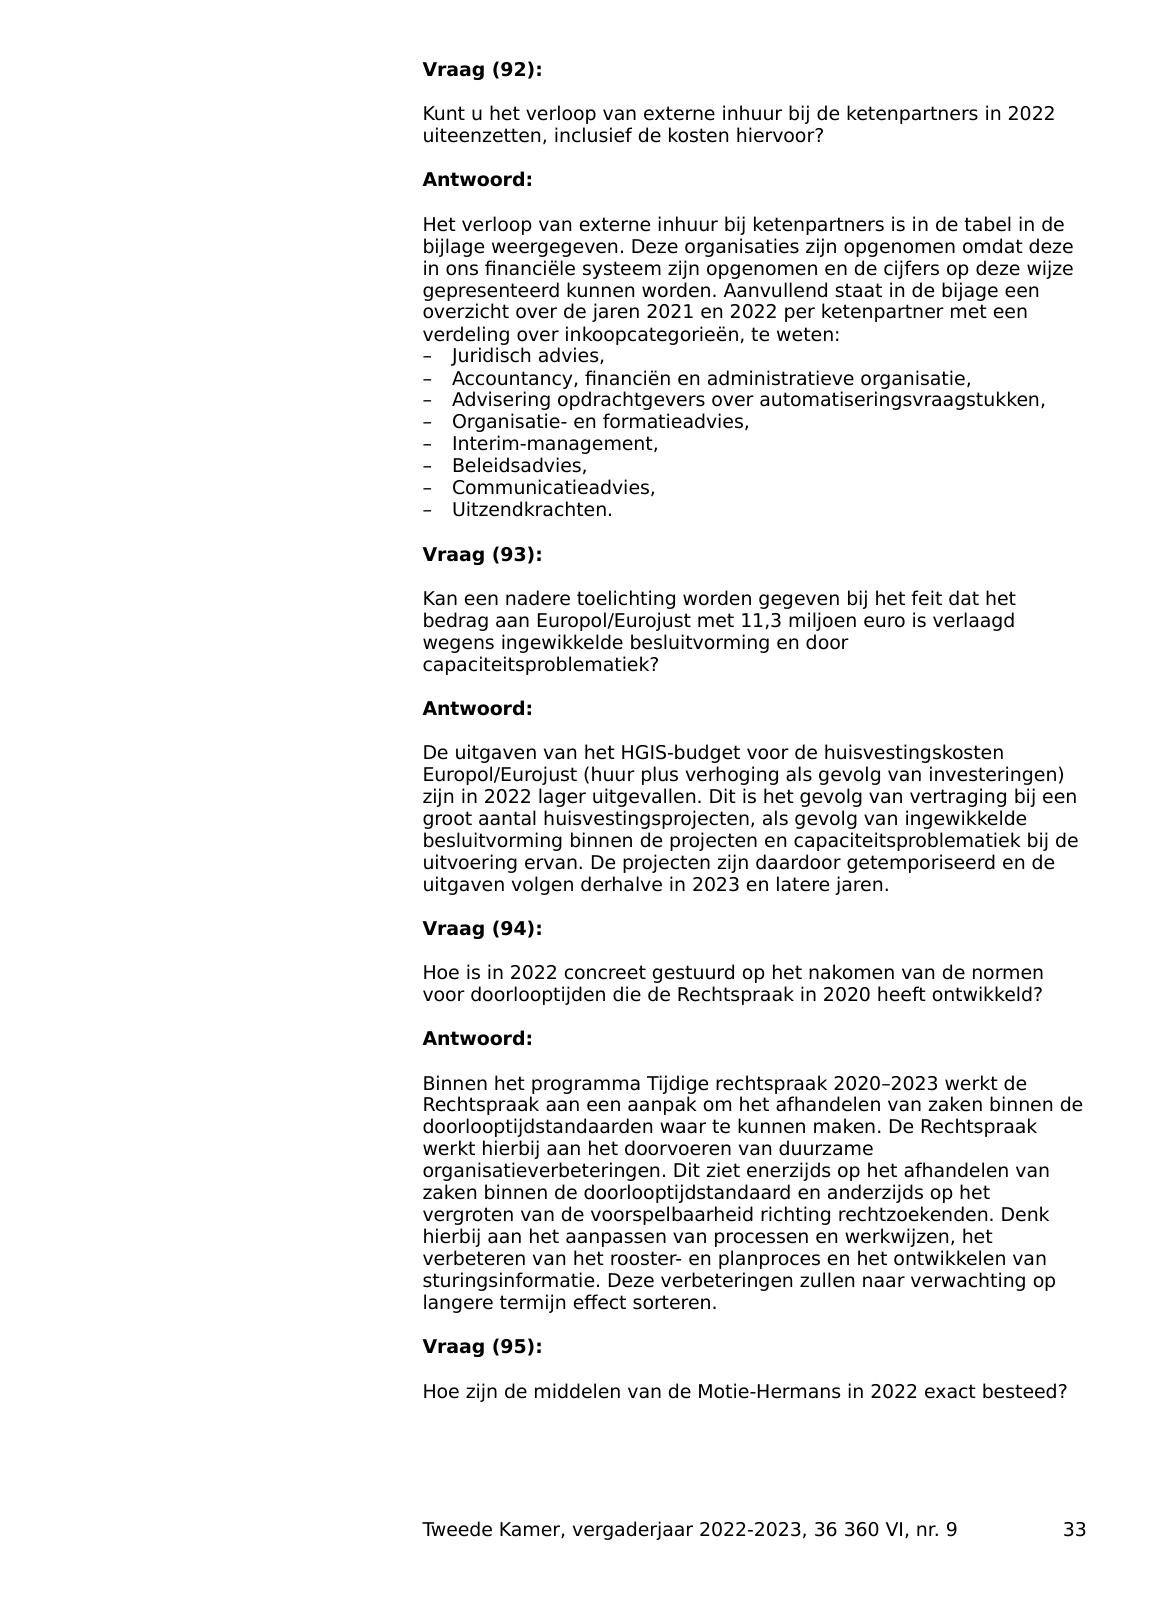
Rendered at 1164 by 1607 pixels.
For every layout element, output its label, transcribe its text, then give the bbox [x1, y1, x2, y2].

text – Advisering opdrachtgevers over automatiseringsvraagstukken, [422, 389, 1087, 411]
text Hoe zijn de middelen van de Motie-Hermans in 2022 exact besteed? [422, 1381, 1087, 1402]
text Kan een nadere toelichting worden gegeven bij het feit dat het bedrag aan Europol/Eurojust met 11,3 miljoen euro is verlaagd wegens ingewikkelde besluitvorming en door capaciteitsproblematiek? [422, 588, 1087, 676]
text – Accountancy, financiën en administratieve organisatie, [422, 367, 1087, 389]
text Binnen het programma Tijdige rechtspraak 2020–2023 werkt de Rechtspraak aan een aanpak om het afhandelen van zaken binnen de doorlooptijdstandaarden waar te kunnen maken. De Rechtspraak werkt hierbij aan het doorvoeren van duurzame organisatieverbeteringen. Dit ziet enerzijds op het afhandelen van zaken binnen de doorlooptijdstandaard en anderzijds op het vergroten van de voorspelbaarheid richting rechtzoekenden. Denk hierbij aan het aanpassen van processen en werkwijzen, het verbeteren van het rooster- en planproces en het ontwikkelen van sturingsinformatie. Deze verbeteringen zullen naar verwachting op langere termijn effect sorteren. [422, 1072, 1087, 1314]
text De uitgaven van het HGIS-budget voor de huisvestingskosten Europol/Eurojust (huur plus verhoging als gevolg van investeringen) zijn in 2022 lager uitgevallen. Dit is het gevolg van vertraging bij een groot aantal huisvestingsprojecten, als gevolg van ingewikkelde besluitvorming binnen de projecten en capaciteitsproblematiek bij de uitvoering ervan. De projecten zijn daardoor getemporiseerd en de uitgaven volgen derhalve in 2023 en latere jaren. [422, 742, 1087, 896]
text – Beleidsadvies, [422, 455, 1087, 477]
text Hoe is in 2022 concreet gestuurd op het nakomen van de normen voor doorlooptijden die de Rechtspraak in 2020 heeft ontwikkeld? [422, 962, 1087, 1006]
subtitle Antwoord: [422, 1028, 1087, 1050]
text Kunt u het verloop van externe inhuur bij de ketenpartners in 2022 uiteenzetten, inclusief de kosten hiervoor? [422, 103, 1087, 147]
text – Interim-management, [422, 433, 1087, 455]
subtitle Antwoord: [422, 169, 1087, 191]
subtitle Vraag (94): [422, 918, 1087, 940]
text Het verloop van externe inhuur bij ketenpartners is in de tabel in de bijlage weergegeven. Deze organisaties zijn opgenomen omdat deze in ons financiële systeem zijn opgenomen en de cijfers op deze wijze gepresenteerd kunnen worden. Aanvullend staat in de bijage een overzicht over de jaren 2021 en 2022 per ketenpartner met een verdeling over inkoopcategorieën, te weten: [422, 213, 1087, 345]
text – Communicatieadvies, [422, 477, 1087, 499]
subtitle Antwoord: [422, 698, 1087, 720]
subtitle Vraag (93): [422, 543, 1087, 565]
text – Organisatie- en formatieadvies, [422, 411, 1087, 433]
text – Uitzendkrachten. [422, 499, 1087, 521]
subtitle Vraag (92): [422, 59, 1087, 81]
text – Juridisch advies, [422, 345, 1087, 367]
subtitle Vraag (95): [422, 1336, 1087, 1358]
